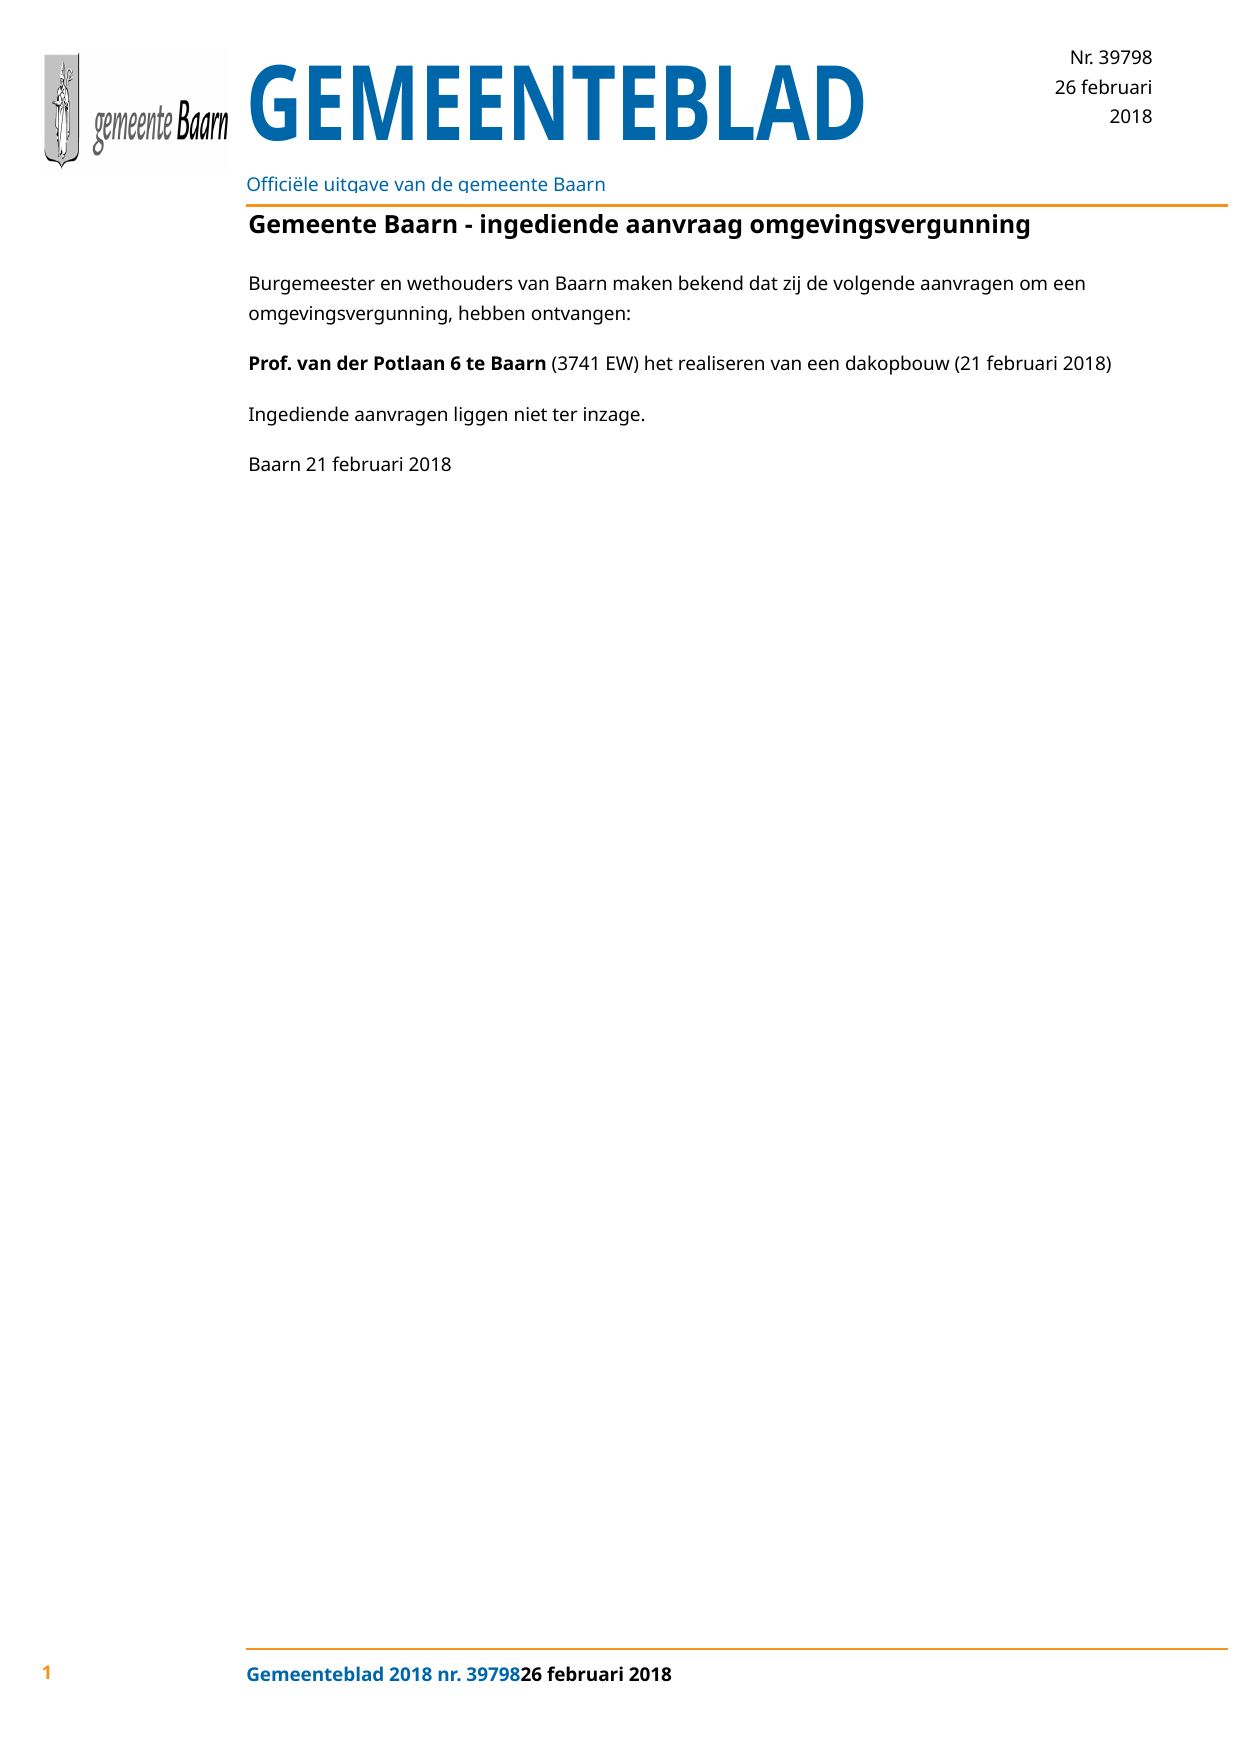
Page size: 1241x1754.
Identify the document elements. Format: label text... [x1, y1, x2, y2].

text Baarn 21 februari 2018 [248, 451, 1152, 477]
picture [41, 47, 231, 172]
text Ingediende aanvragen liggen niet ter inzage. [248, 401, 1152, 426]
text Gemeente Baarn - ingediende aanvraag omgevingsvergunning [248, 207, 1152, 241]
text Prof. van der Potlaan 6 te Baarn (3741 EW) het realiseren van een dakopbouw (21 februari 2018) [248, 350, 1152, 376]
text Burgemeester en wethouders van Baarn maken bekend dat zij de volgende aanvragen om een omgevingsvergunning, hebben ontvangen: [248, 270, 1152, 326]
